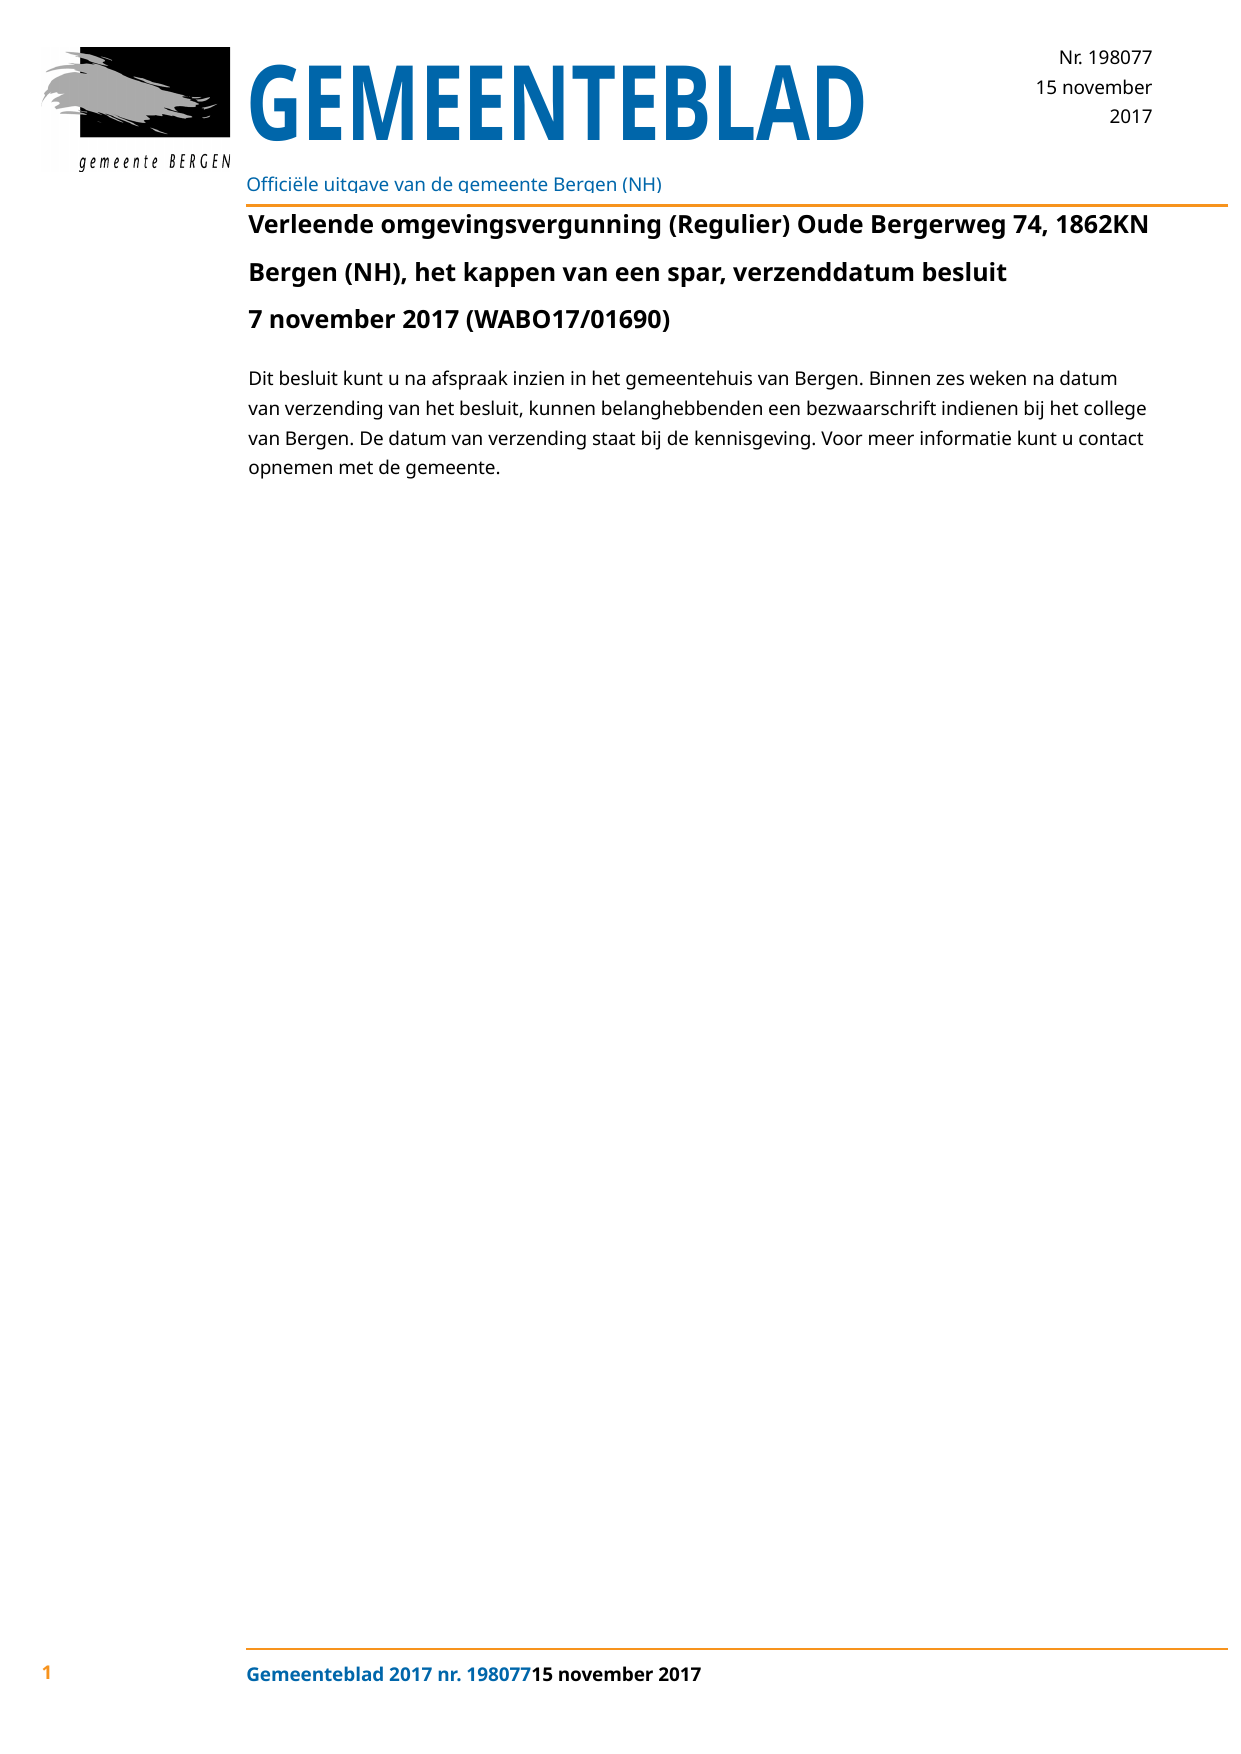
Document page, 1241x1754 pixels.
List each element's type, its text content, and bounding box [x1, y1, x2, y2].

picture [41, 47, 231, 172]
text Verleende omgevingsvergunning (Regulier) Oude Bergerweg 74, 1862KN Bergen (NH), het kappen van een spar, verzenddatum besluit 7 november 2017 (WABO17/01690) [248, 207, 1152, 336]
text Dit besluit kunt u na afspraak inzien in het gemeentehuis van Bergen. Binnen zes weken na datum van verzending van het besluit, kunnen belanghebbenden een bezwaarschrift indienen bij het college van Bergen. De datum van verzending staat bij de kennisgeving. Voor meer informatie kunt u contact opnemen met de gemeente. [248, 366, 1152, 480]
